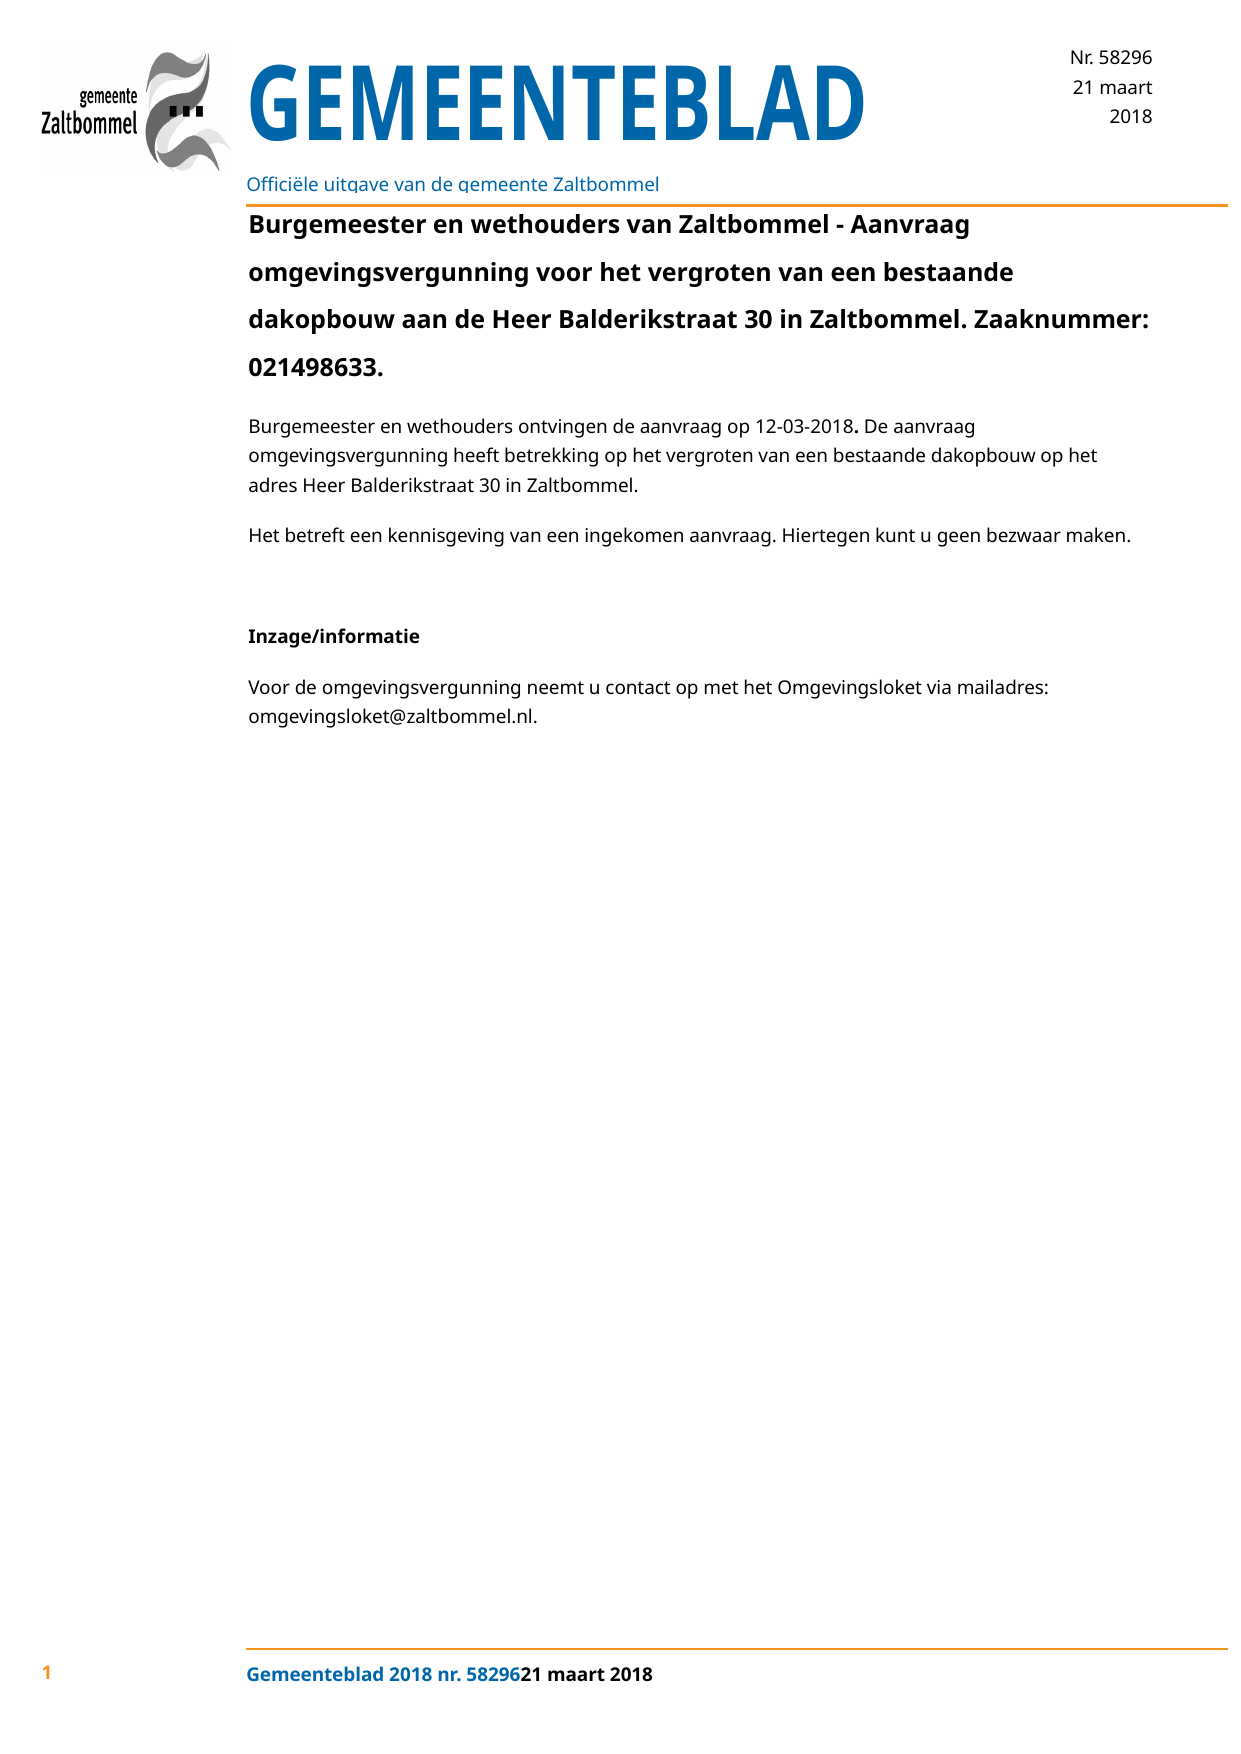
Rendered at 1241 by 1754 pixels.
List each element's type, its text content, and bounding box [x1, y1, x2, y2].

text Burgemeester en wethouders ontvingen de aanvraag op 12-03-2018. De aanvraag omgevingsvergunning heeft betrekking op het vergroten van een bestaande dakopbouw op het adres Heer Balderikstraat 30 in Zaltbommel. [248, 413, 1152, 498]
text Burgemeester en wethouders van Zaltbommel - Aanvraag omgevingsvergunning voor het vergroten van een bestaande dakopbouw aan de Heer Balderikstraat 30 in Zaltbommel. Zaaknummer: 021498633. [248, 207, 1152, 384]
text Voor de omgevingsvergunning neemt u contact op met het Omgevingsloket via mailadres: omgevingsloket@zaltbommel.nl. [248, 674, 1152, 729]
text Inzage/informatie [248, 623, 1152, 649]
picture [41, 47, 231, 172]
text Het betreft een kennisgeving van een ingekomen aanvraag. Hiertegen kunt u geen bezwaar maken. [248, 523, 1152, 548]
